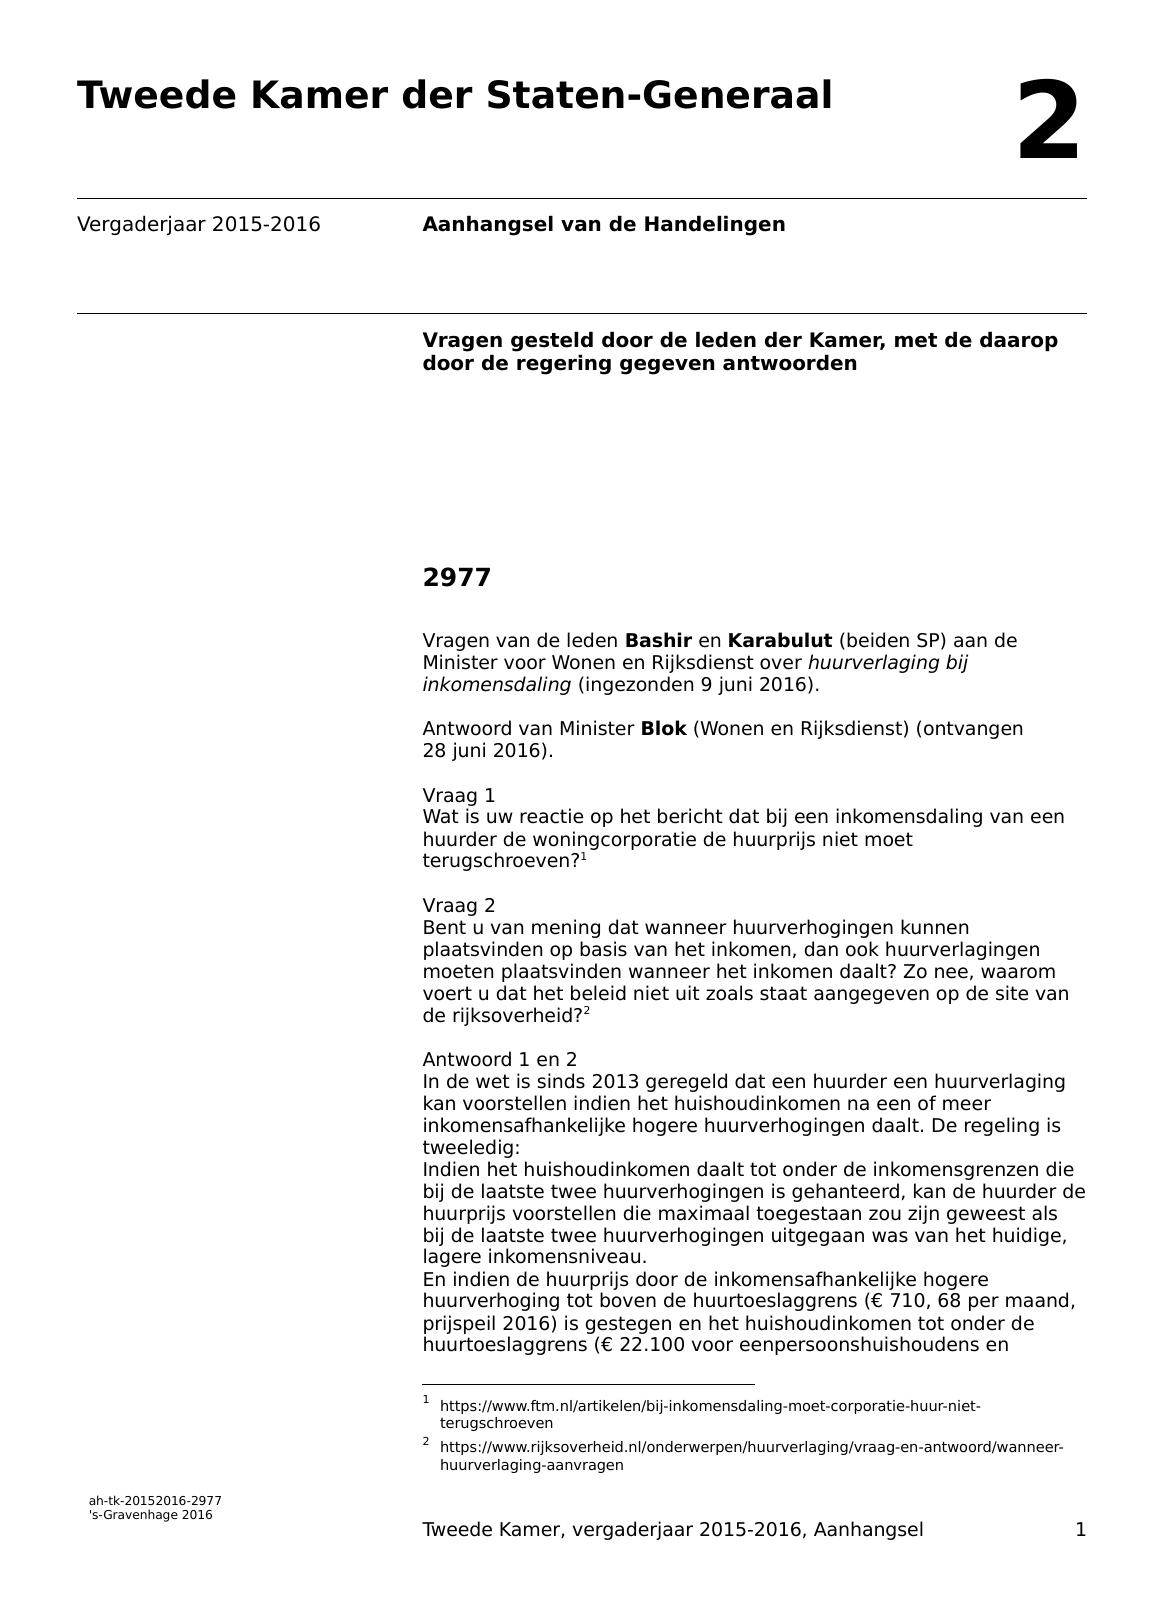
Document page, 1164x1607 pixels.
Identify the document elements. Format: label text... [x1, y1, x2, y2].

table_cell Vragen gesteld door de leden der Kamer, met de daarop door de regering gegeven antwoorden [422, 314, 1087, 375]
text https://www.ftm.nl/artikelen/bij-inkomensdaling-moet-corporatie-huur-niet-terugschroeven [422, 1393, 1087, 1432]
text Indien het huishoudinkomen daalt tot onder de inkomensgrenzen die bij de laatste twee huurverhogingen is gehanteerd, kan de huurder de huurprijs voorstellen die maximaal toegestaan zou zijn geweest als bij de laatste twee huurverhogingen uitgegaan was van het huidige, lagere inkomensniveau. [422, 1158, 1087, 1268]
table_header 2 [886, 59, 1087, 198]
text Vraag 1 [422, 784, 1087, 806]
text Vragen van de leden Bashir en Karabulut (beiden SP) aan de Minister voor Wonen en Rijksdienst over huurverlaging bij inkomensdaling (ingezonden 9 juni 2016). [422, 630, 1087, 696]
text Vraag 2 [422, 894, 1087, 917]
text Antwoord van Minister Blok (Wonen en Rijksdienst) (ontvangen 28 juni 2016). [422, 718, 1087, 762]
text Wat is uw reactie op het bericht dat bij een inkomensdaling van een huurder de woningcorporatie de huurprijs niet moet terugschroeven? [422, 806, 1087, 872]
text Antwoord 1 en 2 [422, 1049, 1087, 1071]
text 's-Gravenhage 2016 [88, 1508, 323, 1522]
table_cell Aanhangsel van de Handelingen [422, 199, 1087, 313]
table_cell [77, 314, 422, 375]
text En indien de huurprijs door de inkomensafhankelijke hogere huurverhoging tot boven de huurtoeslaggrens (€ 710, 68 per maand, prijspeil 2016) is gestegen en het huishoudinkomen tot onder de huurtoeslaggrens (€ 22.100 voor eenpersoonshuishoudens en [422, 1268, 1087, 1356]
text Bent u van mening dat wanneer huurverhogingen kunnen plaatsvinden op basis van het inkomen, dan ook huurverlagingen moeten plaatsvinden wanneer het inkomen daalt? Zo nee, waarom voert u dat het beleid niet uit zoals staat aangegeven op de site van de rijksoverheid? [422, 917, 1087, 1026]
table_cell Vergaderjaar 2015-2016 [77, 199, 422, 313]
text ah-tk-20152016-2977 [88, 1494, 323, 1508]
text 2977 [422, 563, 1087, 592]
table_header Tweede Kamer der Staten-Generaal [77, 59, 886, 198]
text https://www.rijksoverheid.nl/onderwerpen/huurverlaging/vraag-en-antwoord/wanneer-huurverlaging-aanvragen [422, 1435, 1087, 1474]
text In de wet is sinds 2013 geregeld dat een huurder een huurverlaging kan voorstellen indien het huishoudinkomen na een of meer inkomensafhankelijke hogere huurverhogingen daalt. De regeling is tweeledig: [422, 1071, 1087, 1158]
